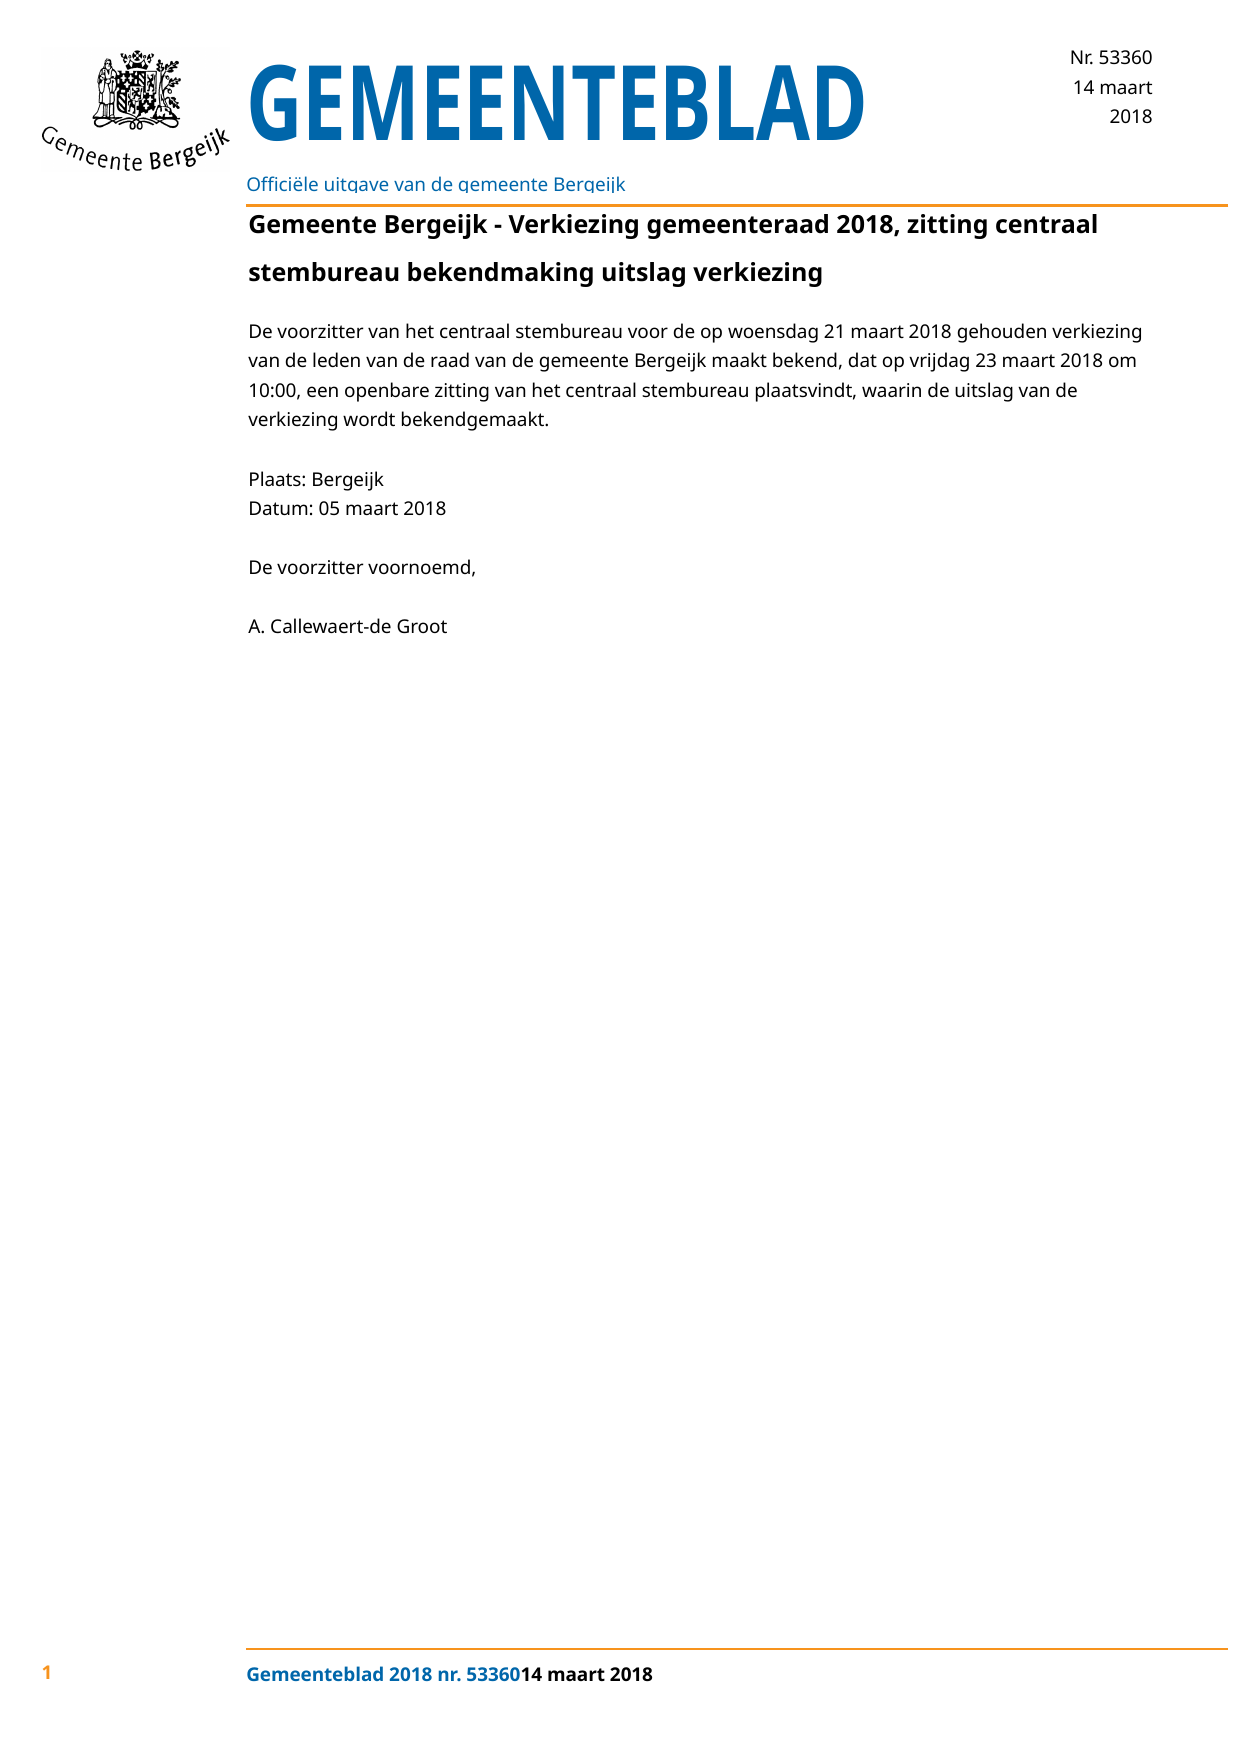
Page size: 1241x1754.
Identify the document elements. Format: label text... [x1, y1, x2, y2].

text De voorzitter van het centraal stembureau voor de op woensdag 21 maart 2018 gehouden verkiezing van de leden van de raad van de gemeente Bergeijk maakt bekend, dat op vrijdag 23 maart 2018 om 10:00, een openbare zitting van het centraal stembureau plaatsvindt, waarin de uitslag van de verkiezing wordt bekendgemaakt. [248, 318, 1152, 432]
picture [41, 47, 231, 172]
text A. Callewaert-de Groot [248, 614, 1152, 639]
text Datum: 05 maart 2018 [248, 495, 1152, 521]
text De voorzitter voornoemd, [248, 554, 1152, 580]
text Gemeente Bergeijk - Verkiezing gemeenteraad 2018, zitting centraal stembureau bekendmaking uitslag verkiezing [248, 207, 1152, 288]
text Plaats: Bergeijk [248, 466, 1152, 492]
